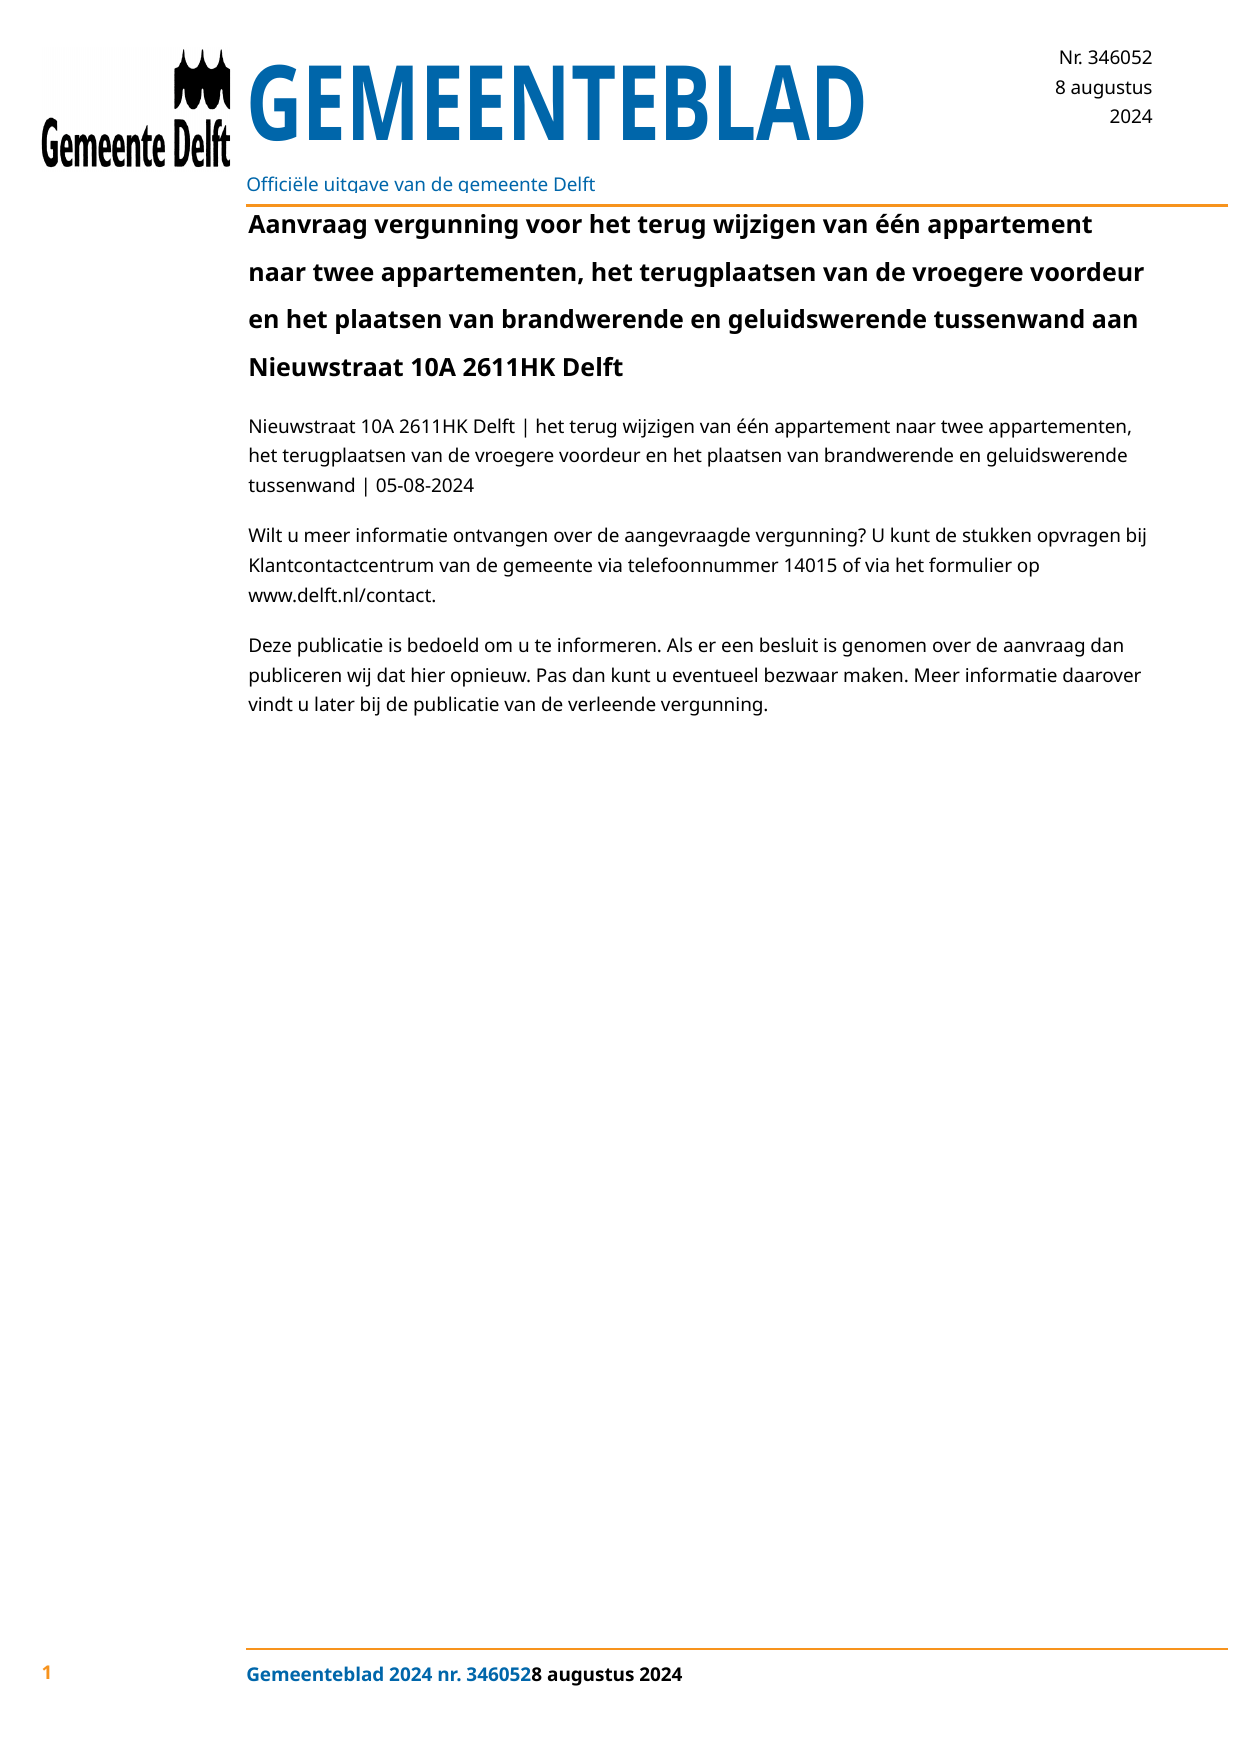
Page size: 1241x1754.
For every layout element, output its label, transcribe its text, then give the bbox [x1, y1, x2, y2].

picture [41, 47, 231, 172]
text Deze publicatie is bedoeld om u te informeren. Als er een besluit is genomen over de aanvraag dan publiceren wij dat hier opnieuw. Pas dan kunt u eventueel bezwaar maken. Meer informatie daarover vindt u later bij de publicatie van de verleende vergunning. [248, 632, 1152, 717]
text Aanvraag vergunning voor het terug wijzigen van één appartement naar twee appartementen, het terugplaatsen van de vroegere voordeur en het plaatsen van brandwerende en geluidswerende tussenwand aan Nieuwstraat 10A 2611HK Delft [248, 207, 1152, 384]
text Nieuwstraat 10A 2611HK Delft | het terug wijzigen van één appartement naar twee appartementen, het terugplaatsen van de vroegere voordeur en het plaatsen van brandwerende en geluidswerende tussenwand | 05-08-2024 [248, 413, 1152, 498]
text Wilt u meer informatie ontvangen over de aangevraagde vergunning? U kunt de stukken opvragen bij Klantcontactcentrum van de gemeente via telefoonnummer 14015 of via het formulier op www.delft.nl/contact. [248, 523, 1152, 608]
